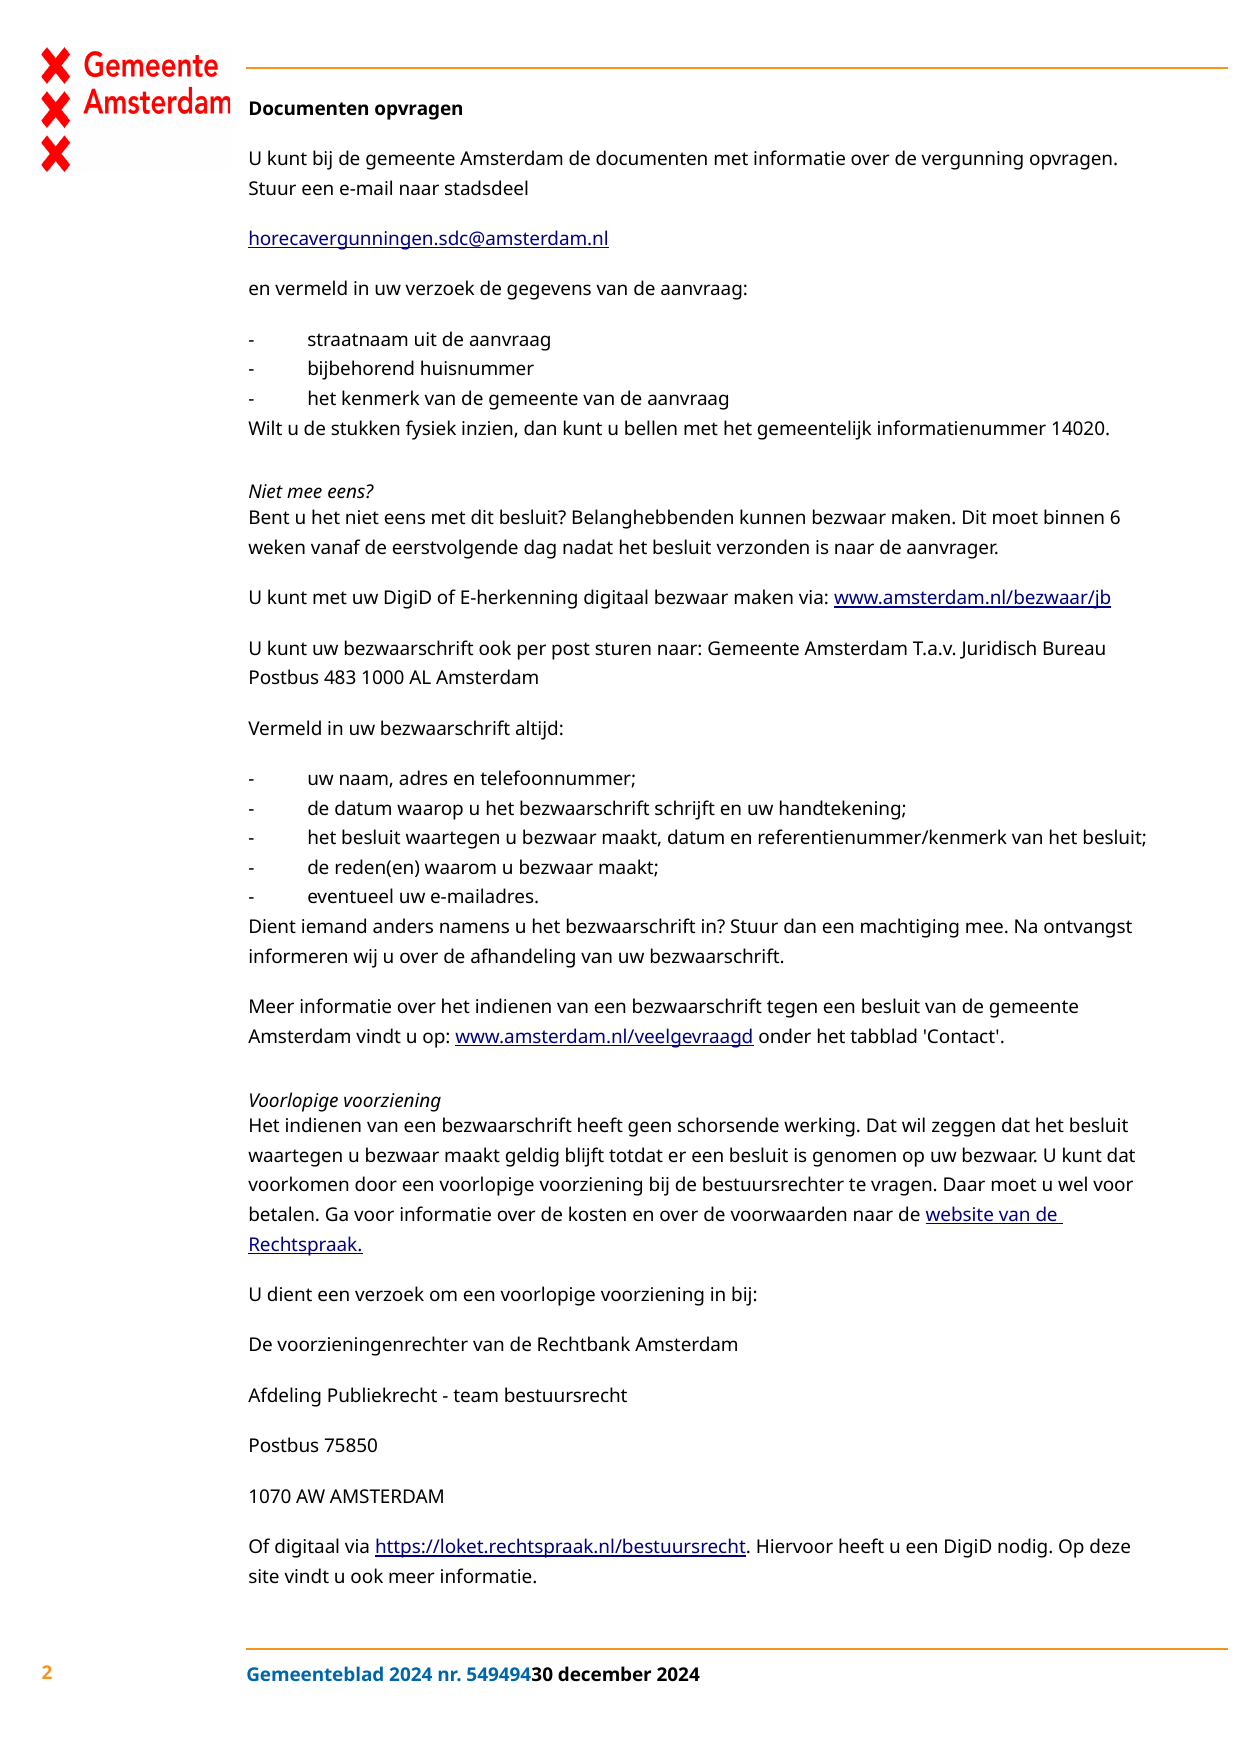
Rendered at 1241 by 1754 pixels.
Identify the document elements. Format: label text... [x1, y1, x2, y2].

text horecavergunningen.sdc@amsterdam.nl [248, 225, 1152, 251]
list het kenmerk van de gemeente van de aanvraag [248, 385, 1152, 411]
text Afdeling Publiekrecht - team bestuursrecht [248, 1382, 1152, 1408]
list de reden(en) waarom u bezwaar maakt; [248, 854, 1152, 880]
text U kunt met uw DigiD of E-herkenning digitaal bezwaar maken via: www.amsterdam.nl/bezwaar/jb [248, 584, 1152, 610]
text Voorlopige voorziening [248, 1087, 1152, 1112]
text U kunt uw bezwaarschrift ook per post sturen naar: Gemeente Amsterdam T.a.v. Juridisch Bureau Postbus 483 1000 AL Amsterdam [248, 635, 1152, 690]
text Niet mee eens? [248, 479, 1152, 504]
list het besluit waartegen u bezwaar maakt, datum en referentienummer/kenmerk van het besluit; [248, 824, 1152, 850]
text U dient een verzoek om een voorlopige voorziening in bij: [248, 1281, 1152, 1307]
text Postbus 75850 [248, 1432, 1152, 1458]
picture [41, 47, 231, 172]
list eventueel uw e-mailadres. [248, 884, 1152, 909]
list de datum waarop u het bezwaarschrift schrijft en uw handtekening; [248, 795, 1152, 821]
text Dient iemand anders namens u het bezwaarschrift in? Stuur dan een machtiging mee. Na ontvangst informeren wij u over de afhandeling van uw bezwaarschrift. [248, 913, 1152, 968]
text Bent u het niet eens met dit besluit? Belanghebbenden kunnen bezwaar maken. Dit moet binnen 6 weken vanaf de eerstvolgende dag nadat het besluit verzonden is naar de aanvrager. [248, 504, 1152, 560]
text Vermeld in uw bezwaarschrift altijd: [248, 715, 1152, 741]
text 1070 AW AMSTERDAM [248, 1483, 1152, 1509]
text Documenten opvragen [248, 95, 1152, 121]
list straatnaam uit de aanvraag [248, 326, 1152, 352]
list bijbehorend huisnummer [248, 356, 1152, 381]
text Meer informatie over het indienen van een bezwaarschrift tegen een besluit van de gemeente Amsterdam vindt u op: www.amsterdam.nl/veelgevraagd onder het tabblad 'Contact'. [248, 993, 1152, 1048]
text Wilt u de stukken fysiek inzien, dan kunt u bellen met het gemeentelijk informatienummer 14020. [248, 415, 1152, 441]
text Of digitaal via https://loket.rechtspraak.nl/bestuursrecht. Hiervoor heeft u een DigiD nodig. Op deze site vindt u ook meer informatie. [248, 1533, 1152, 1589]
list uw naam, adres en telefoonnummer; [248, 765, 1152, 791]
text U kunt bij de gemeente Amsterdam de documenten met informatie over de vergunning opvragen. Stuur een e-mail naar stadsdeel [248, 145, 1152, 201]
text De voorzieningenrechter van de Rechtbank Amsterdam [248, 1332, 1152, 1357]
text Het indienen van een bezwaarschrift heeft geen schorsende werking. Dat wil zeggen dat het besluit waartegen u bezwaar maakt geldig blijft totdat er een besluit is genomen op uw bezwaar. U kunt dat voorkomen door een voorlopige voorziening bij de bestuursrechter te vragen. Daar moet u wel voor betalen. Ga voor informatie over de kosten en over de voorwaarden naar de website van de Rechtspraak. [248, 1112, 1152, 1257]
text en vermeld in uw verzoek de gegevens van de aanvraag: [248, 276, 1152, 301]
